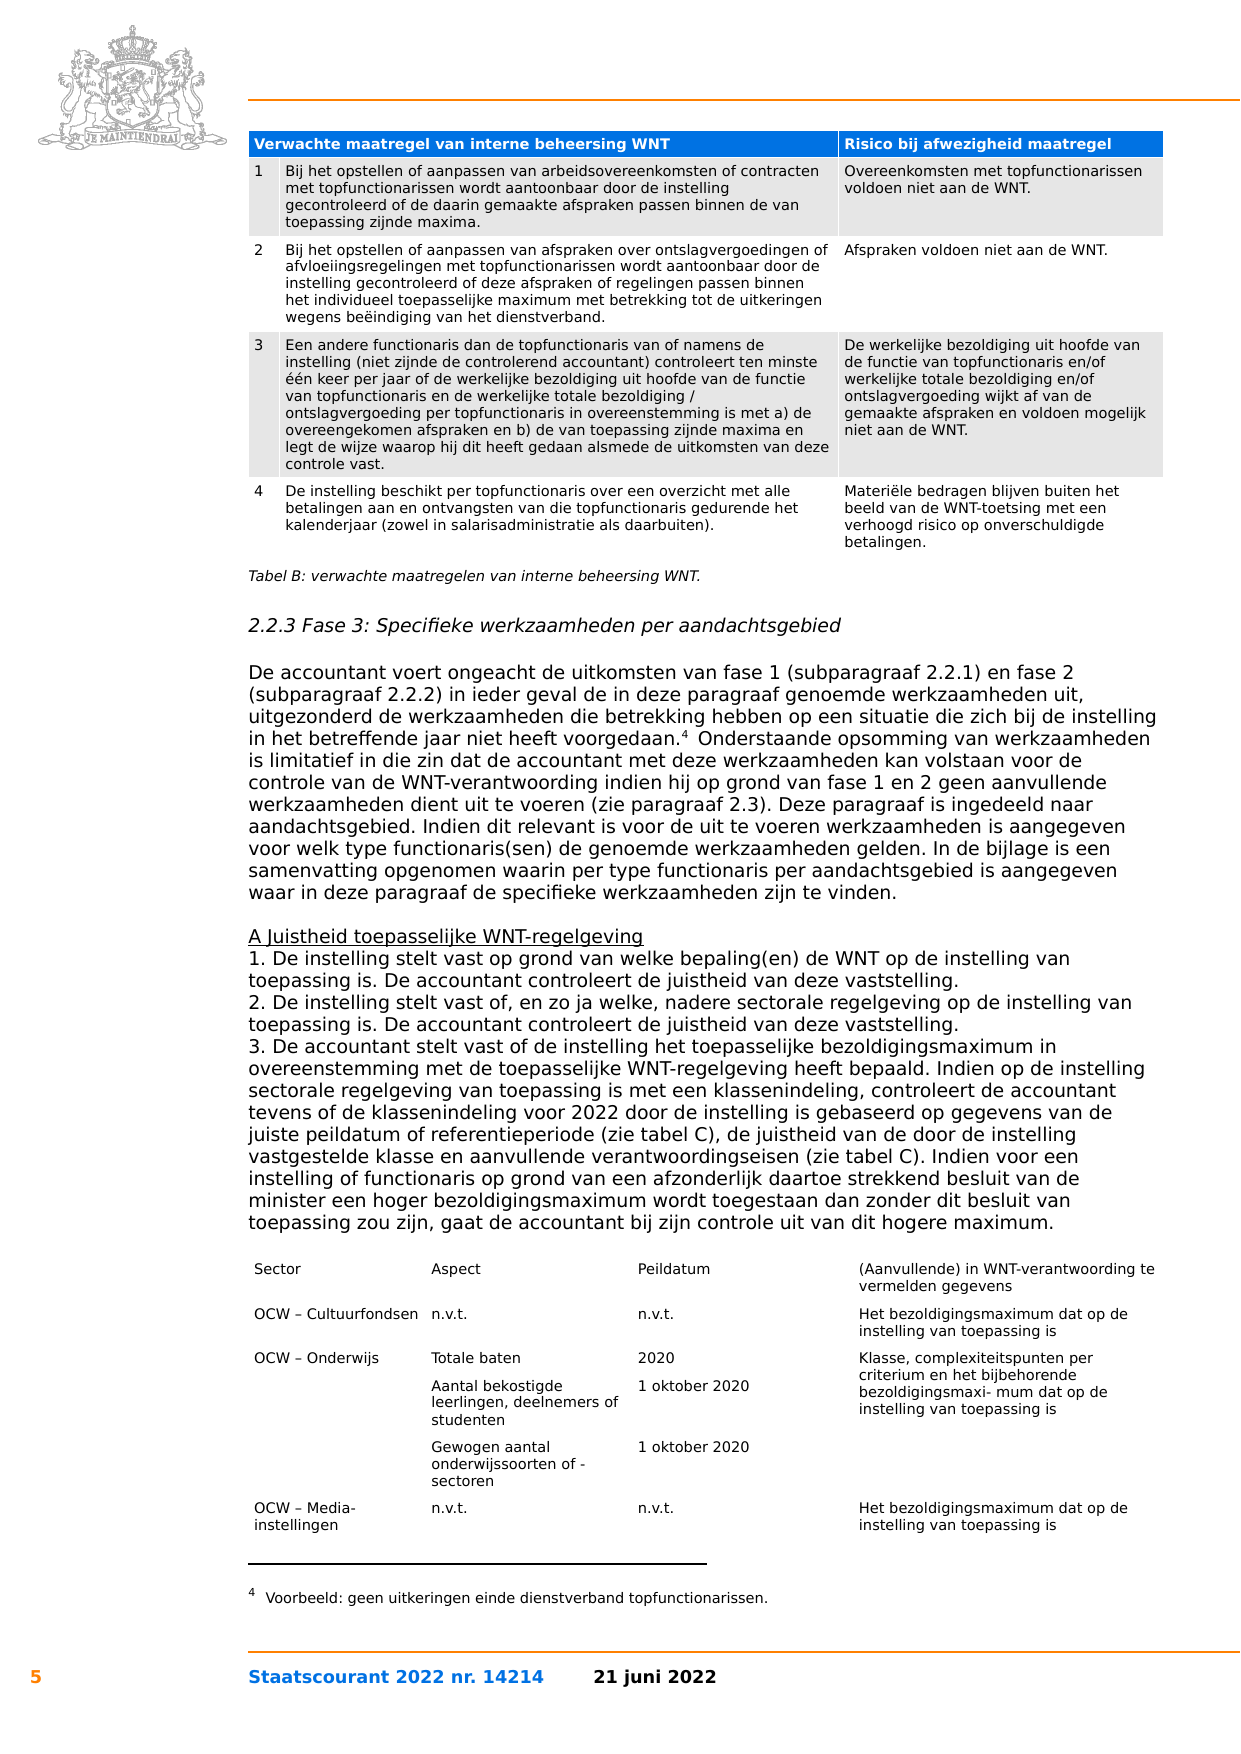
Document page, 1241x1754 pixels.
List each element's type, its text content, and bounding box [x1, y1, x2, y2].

table_header Verwachte maatregel van interne beheersing WNT [249, 131, 838, 157]
table_cell OCW – Media-instellingen [249, 1495, 425, 1539]
table_cell OCW – Cultuurfondsen [249, 1301, 425, 1344]
table_header Aspect [426, 1257, 631, 1300]
table_cell Afspraken voldoen niet aan de WNT. [839, 237, 1163, 331]
table_header Peildatum [632, 1257, 852, 1300]
subtitle 2.2.3 Fase 3: Specifieke werkzaamheden per aandachtsgebied [248, 615, 1163, 637]
table_cell 1 oktober 2020 [632, 1373, 852, 1433]
table_header Sector [249, 1257, 425, 1300]
table_cell De instelling beschikt per topfunctionaris over een overzicht met alle betalingen aan en ontvangsten van die topfunctionaris gedurende het kalenderjaar (zowel in salarisadministratie als daarbuiten). [280, 478, 838, 556]
table_cell n.v.t. [632, 1301, 852, 1344]
table_cell 1 [249, 158, 279, 236]
table_cell 3 [249, 332, 279, 477]
text 2. De instelling stelt vast of, en zo ja welke, nadere sectorale regelgeving op de instelling van toepassing is. De accountant controleert de juistheid van deze vaststelling. [248, 992, 1163, 1036]
table_cell n.v.t. [426, 1495, 631, 1539]
table_cell 2020 [632, 1345, 852, 1372]
table_cell Het bezoldigingsmaximum dat op de instelling van toepassing is [853, 1495, 1163, 1539]
table_cell Bij het opstellen of aanpassen van afspraken over ontslagvergoedingen of afvloeiingsregelingen met topfunctionarissen wordt aantoonbaar door de instelling gecontroleerd of deze afspraken of regelingen passen binnen het individueel toepasselijke maximum met betrekking tot de uitkeringen wegens beëindiging van het dienstverband. [280, 237, 838, 331]
text 1. De instelling stelt vast op grond van welke bepaling(en) de WNT op de instelling van toepassing is. De accountant controleert de juistheid van deze vaststelling. [248, 948, 1163, 992]
table_cell Materiële bedragen blijven buiten het beeld van de WNT-toetsing met een verhoogd risico op onverschuldigde betalingen. [839, 478, 1163, 556]
table_cell n.v.t. [426, 1301, 631, 1344]
table_cell Aantal bekostigde leerlingen, deelnemers of studenten [426, 1373, 631, 1433]
table_cell Gewogen aantal onderwijssoorten of -sectoren [426, 1434, 631, 1494]
table_cell 4 [249, 478, 279, 556]
table_cell Tabel B: verwachte maatregelen van interne beheersing WNT. [248, 557, 1163, 585]
picture [38, 25, 227, 150]
table_cell Bij het opstellen of aanpassen van arbeidsovereenkomsten of contracten met topfunctionarissen wordt aantoonbaar door de instelling gecontroleerd of de daarin gemaakte afspraken passen binnen de van toepassing zijnde maxima. [280, 158, 838, 236]
table_header (Aanvullende) in WNT-verantwoording te vermelden gegevens [853, 1257, 1163, 1300]
text Voorbeeld: geen uitkeringen einde dienstverband topfunctionarissen. [248, 1586, 1163, 1608]
text 3. De accountant stelt vast of de instelling het toepasselijke bezoldigingsmaximum in overeenstemming met de toepasselijke WNT-regelgeving heeft bepaald. Indien op de instelling sectorale regelgeving van toepassing is met een klassenindeling, controleert de accountant tevens of de klassenindeling voor 2022 door de instelling is gebaseerd op gegevens van de juiste peildatum of referentieperiode (zie tabel C), de juistheid van de door de instelling vastgestelde klasse en aanvullende verantwoordingseisen (zie tabel C). Indien voor een instelling of functionaris op grond van een afzonderlijk daartoe strekkend besluit van de minister een hoger bezoldigingsmaximum wordt toegestaan dan zonder dit besluit van toepassing zou zijn, gaat de accountant bij zijn controle uit van dit hogere maximum. [248, 1036, 1163, 1234]
text De accountant voert ongeacht de uitkomsten van fase 1 (subparagraaf 2.2.1) en fase 2 (subparagraaf 2.2.2) in ieder geval de in deze paragraaf genoemde werkzaamheden uit, uitgezonderd de werkzaamheden die betrekking hebben op een situatie die zich bij de instelling in het betreffende jaar niet heeft voorgedaan. Onderstaande opsomming van werkzaamheden is limitatief in die zin dat de accountant met deze werkzaamheden kan volstaan voor de controle van de WNT-verantwoording indien hij op grond van fase 1 en 2 geen aanvullende werkzaamheden dient uit te voeren (zie paragraaf 2.3). Deze paragraaf is ingedeeld naar aandachtsgebied. Indien dit relevant is voor de uit te voeren werkzaamheden is aangegeven voor welk type functionaris(sen) de genoemde werkzaamheden gelden. In de bijlage is een samenvatting opgenomen waarin per type functionaris per aandachtsgebied is aangegeven waar in deze paragraaf de specifieke werkzaamheden zijn te vinden. [248, 662, 1163, 904]
table_cell Klasse, complexiteitspunten per criterium en het bijbehorende bezoldigingsmaxi- mum dat op de instelling van toepassing is [853, 1345, 1163, 1494]
table_cell 1 oktober 2020 [632, 1434, 852, 1494]
table_cell Het bezoldigingsmaximum dat op de instelling van toepassing is [853, 1301, 1163, 1344]
table_cell Totale baten [426, 1345, 631, 1372]
table_cell n.v.t. [632, 1495, 852, 1539]
table_cell OCW – Onderwijs [249, 1345, 425, 1494]
table_cell Een andere functionaris dan de topfunctionaris van of namens de instelling (niet zijnde de controlerend accountant) controleert ten minste één keer per jaar of de werkelijke bezoldiging uit hoofde van de functie van topfunctionaris en de werkelijke totale bezoldiging / ontslagvergoeding per topfunctionaris in overeenstemming is met a) de overeengekomen afspraken en b) de van toepassing zijnde maxima en legt de wijze waarop hij dit heeft gedaan alsmede de uitkomsten van deze controle vast. [280, 332, 838, 477]
table_cell Overeenkomsten met topfunctionarissen voldoen niet aan de WNT. [839, 158, 1163, 236]
table_header Risico bij afwezigheid maatregel [839, 131, 1163, 157]
subtitle A Juistheid toepasselijke WNT-regelgeving [248, 926, 1163, 948]
table_cell De werkelijke bezoldiging uit hoofde van de functie van topfunctionaris en/of werkelijke totale bezoldiging en/of ontslagvergoeding wijkt af van de gemaakte afspraken en voldoen mogelijk niet aan de WNT. [839, 332, 1163, 477]
table_cell 2 [249, 237, 279, 331]
